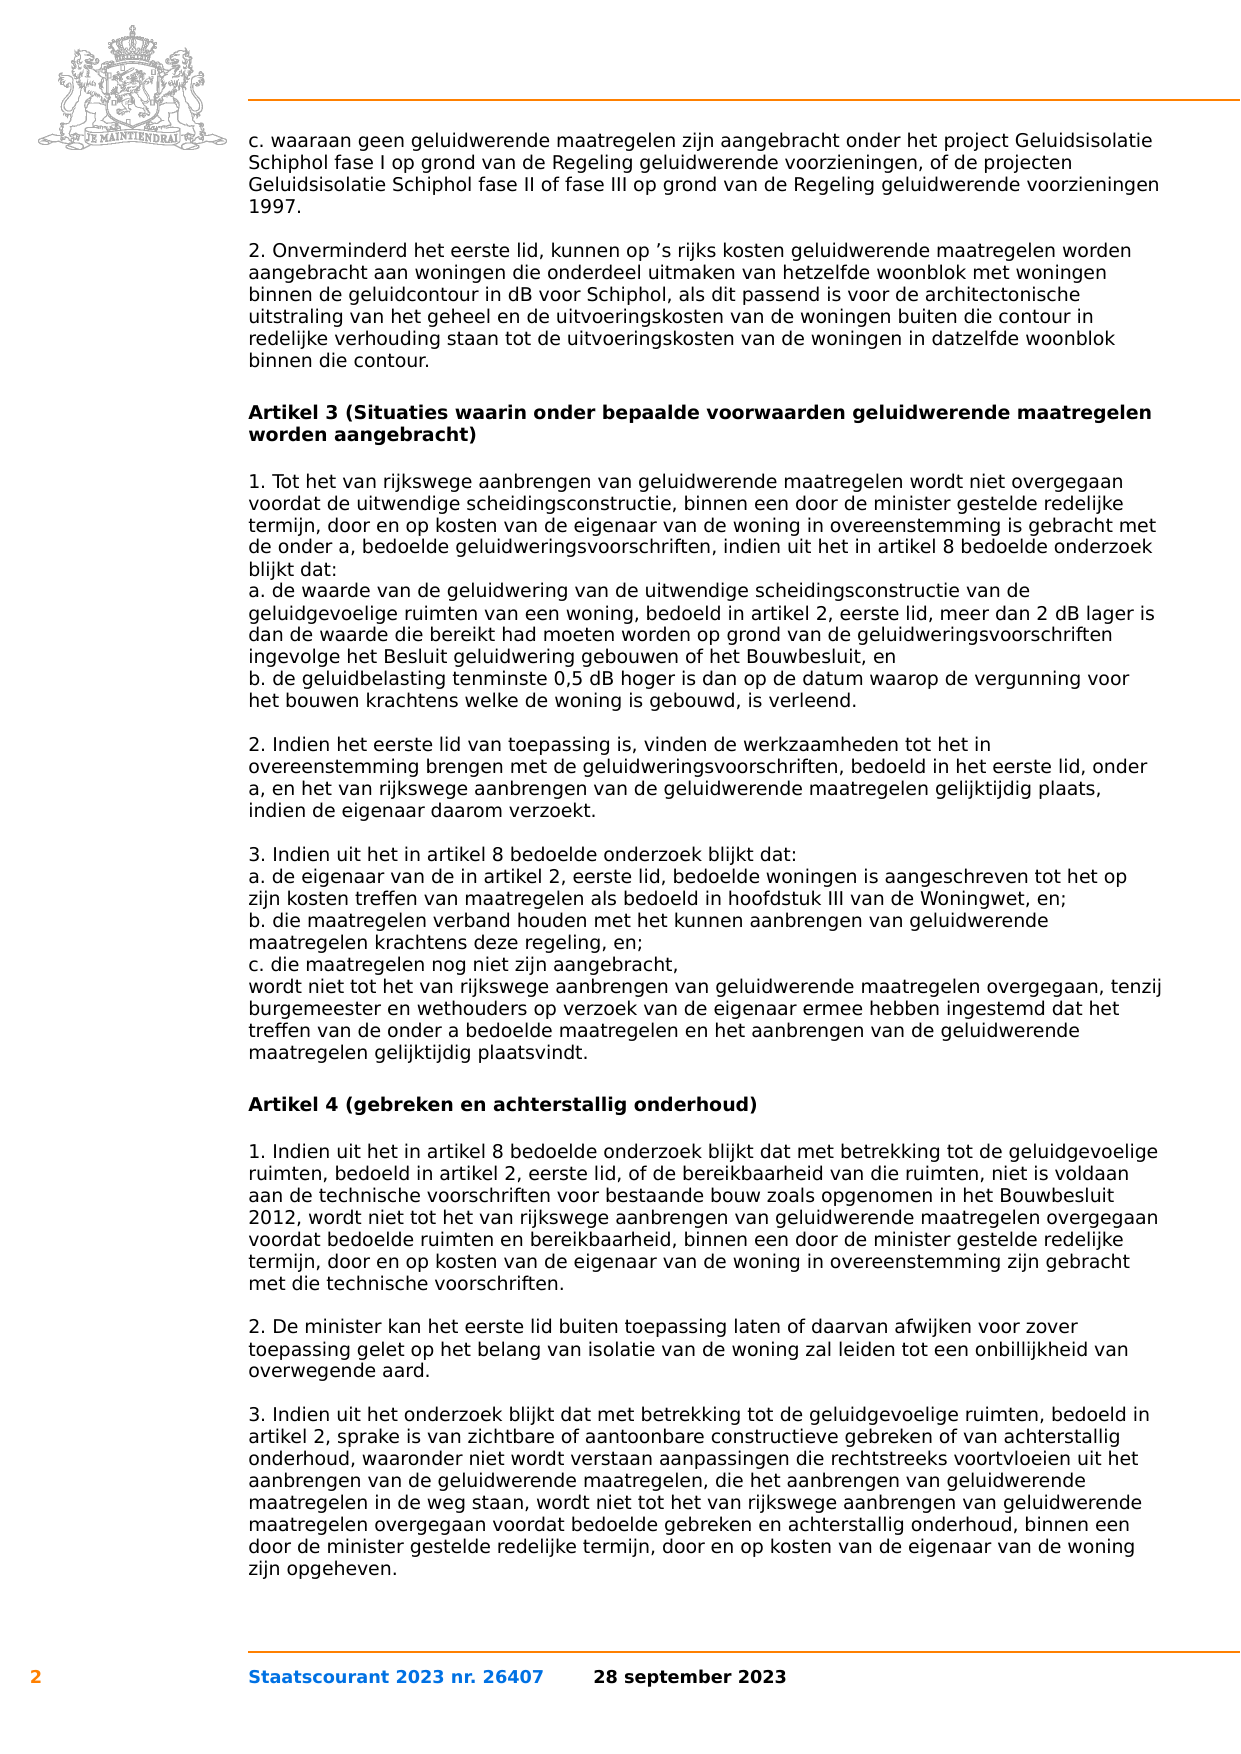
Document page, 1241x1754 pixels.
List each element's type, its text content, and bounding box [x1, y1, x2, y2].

text 3. Indien uit het in artikel 8 bedoelde onderzoek blijkt dat: [248, 844, 1163, 866]
text 2. De minister kan het eerste lid buiten toepassing laten of daarvan afwijken voor zover toepassing gelet op het belang van isolatie van de woning zal leiden tot een onbillijkheid van overwegende aard. [248, 1316, 1163, 1382]
text c. waaraan geen geluidwerende maatregelen zijn aangebracht onder het project Geluidsisolatie Schiphol fase I op grond van de Regeling geluidwerende voorzieningen, of de projecten Geluidsisolatie Schiphol fase II of fase III op grond van de Regeling geluidwerende voorzieningen 1997. [248, 130, 1163, 218]
text 2. Onverminderd het eerste lid, kunnen op ’s rijks kosten geluidwerende maatregelen worden aangebracht aan woningen die onderdeel uitmaken van hetzelfde woonblok met woningen binnen de geluidcontour in dB voor Schiphol, als dit passend is voor de architectonische uitstraling van het geheel en de uitvoeringskosten van de woningen buiten die contour in redelijke verhouding staan tot de uitvoeringskosten van de woningen in datzelfde woonblok binnen die contour. [248, 240, 1163, 372]
subtitle Artikel 3 (Situaties waarin onder bepaalde voorwaarden geluidwerende maatregelen worden aangebracht) [248, 402, 1163, 446]
picture [38, 25, 227, 150]
text 1. Indien uit het in artikel 8 bedoelde onderzoek blijkt dat met betrekking tot de geluidgevoelige ruimten, bedoeld in artikel 2, eerste lid, of de bereikbaarheid van die ruimten, niet is voldaan aan de technische voorschriften voor bestaande bouw zoals opgenomen in het Bouwbesluit 2012, wordt niet tot het van rijkswege aanbrengen van geluidwerende maatregelen overgegaan voordat bedoelde ruimten en bereikbaarheid, binnen een door de minister gestelde redelijke termijn, door en op kosten van de eigenaar van de woning in overeenstemming zijn gebracht met die technische voorschriften. [248, 1141, 1163, 1294]
text 1. Tot het van rijkswege aanbrengen van geluidwerende maatregelen wordt niet overgegaan voordat de uitwendige scheidingsconstructie, binnen een door de minister gestelde redelijke termijn, door en op kosten van de eigenaar van de woning in overeenstemming is gebracht met de onder a, bedoelde geluidweringsvoorschriften, indien uit het in artikel 8 bedoelde onderzoek blijkt dat: [248, 471, 1163, 580]
subtitle Artikel 4 (gebreken en achterstallig onderhoud) [248, 1094, 1163, 1116]
text a. de waarde van de geluidwering van de uitwendige scheidingsconstructie van de geluidgevoelige ruimten van een woning, bedoeld in artikel 2, eerste lid, meer dan 2 dB lager is dan de waarde die bereikt had moeten worden op grond van de geluidweringsvoorschriften ingevolge het Besluit geluidwering gebouwen of het Bouwbesluit, en [248, 580, 1163, 668]
text wordt niet tot het van rijkswege aanbrengen van geluidwerende maatregelen overgegaan, tenzij burgemeester en wethouders op verzoek van de eigenaar ermee hebben ingestemd dat het treffen van de onder a bedoelde maatregelen en het aanbrengen van de geluidwerende maatregelen gelijktijdig plaatsvindt. [248, 976, 1163, 1064]
text 3. Indien uit het onderzoek blijkt dat met betrekking tot de geluidgevoelige ruimten, bedoeld in artikel 2, sprake is van zichtbare of aantoonbare constructieve gebreken of van achterstallig onderhoud, waaronder niet wordt verstaan aanpassingen die rechtstreeks voortvloeien uit het aanbrengen van de geluidwerende maatregelen, die het aanbrengen van geluidwerende maatregelen in de weg staan, wordt niet tot het van rijkswege aanbrengen van geluidwerende maatregelen overgegaan voordat bedoelde gebreken en achterstallig onderhoud, binnen een door de minister gestelde redelijke termijn, door en op kosten van de eigenaar van de woning zijn opgeheven. [248, 1404, 1163, 1580]
text b. de geluidbelasting tenminste 0,5 dB hoger is dan op de datum waarop de vergunning voor het bouwen krachtens welke de woning is gebouwd, is verleend. [248, 668, 1163, 712]
text c. die maatregelen nog niet zijn aangebracht, [248, 954, 1163, 976]
text a. de eigenaar van de in artikel 2, eerste lid, bedoelde woningen is aangeschreven tot het op zijn kosten treffen van maatregelen als bedoeld in hoofdstuk III van de Woningwet, en; [248, 866, 1163, 910]
text b. die maatregelen verband houden met het kunnen aanbrengen van geluidwerende maatregelen krachtens deze regeling, en; [248, 910, 1163, 954]
text 2. Indien het eerste lid van toepassing is, vinden de werkzaamheden tot het in overeenstemming brengen met de geluidweringsvoorschriften, bedoeld in het eerste lid, onder a, en het van rijkswege aanbrengen van de geluidwerende maatregelen gelijktijdig plaats, indien de eigenaar daarom verzoekt. [248, 734, 1163, 822]
